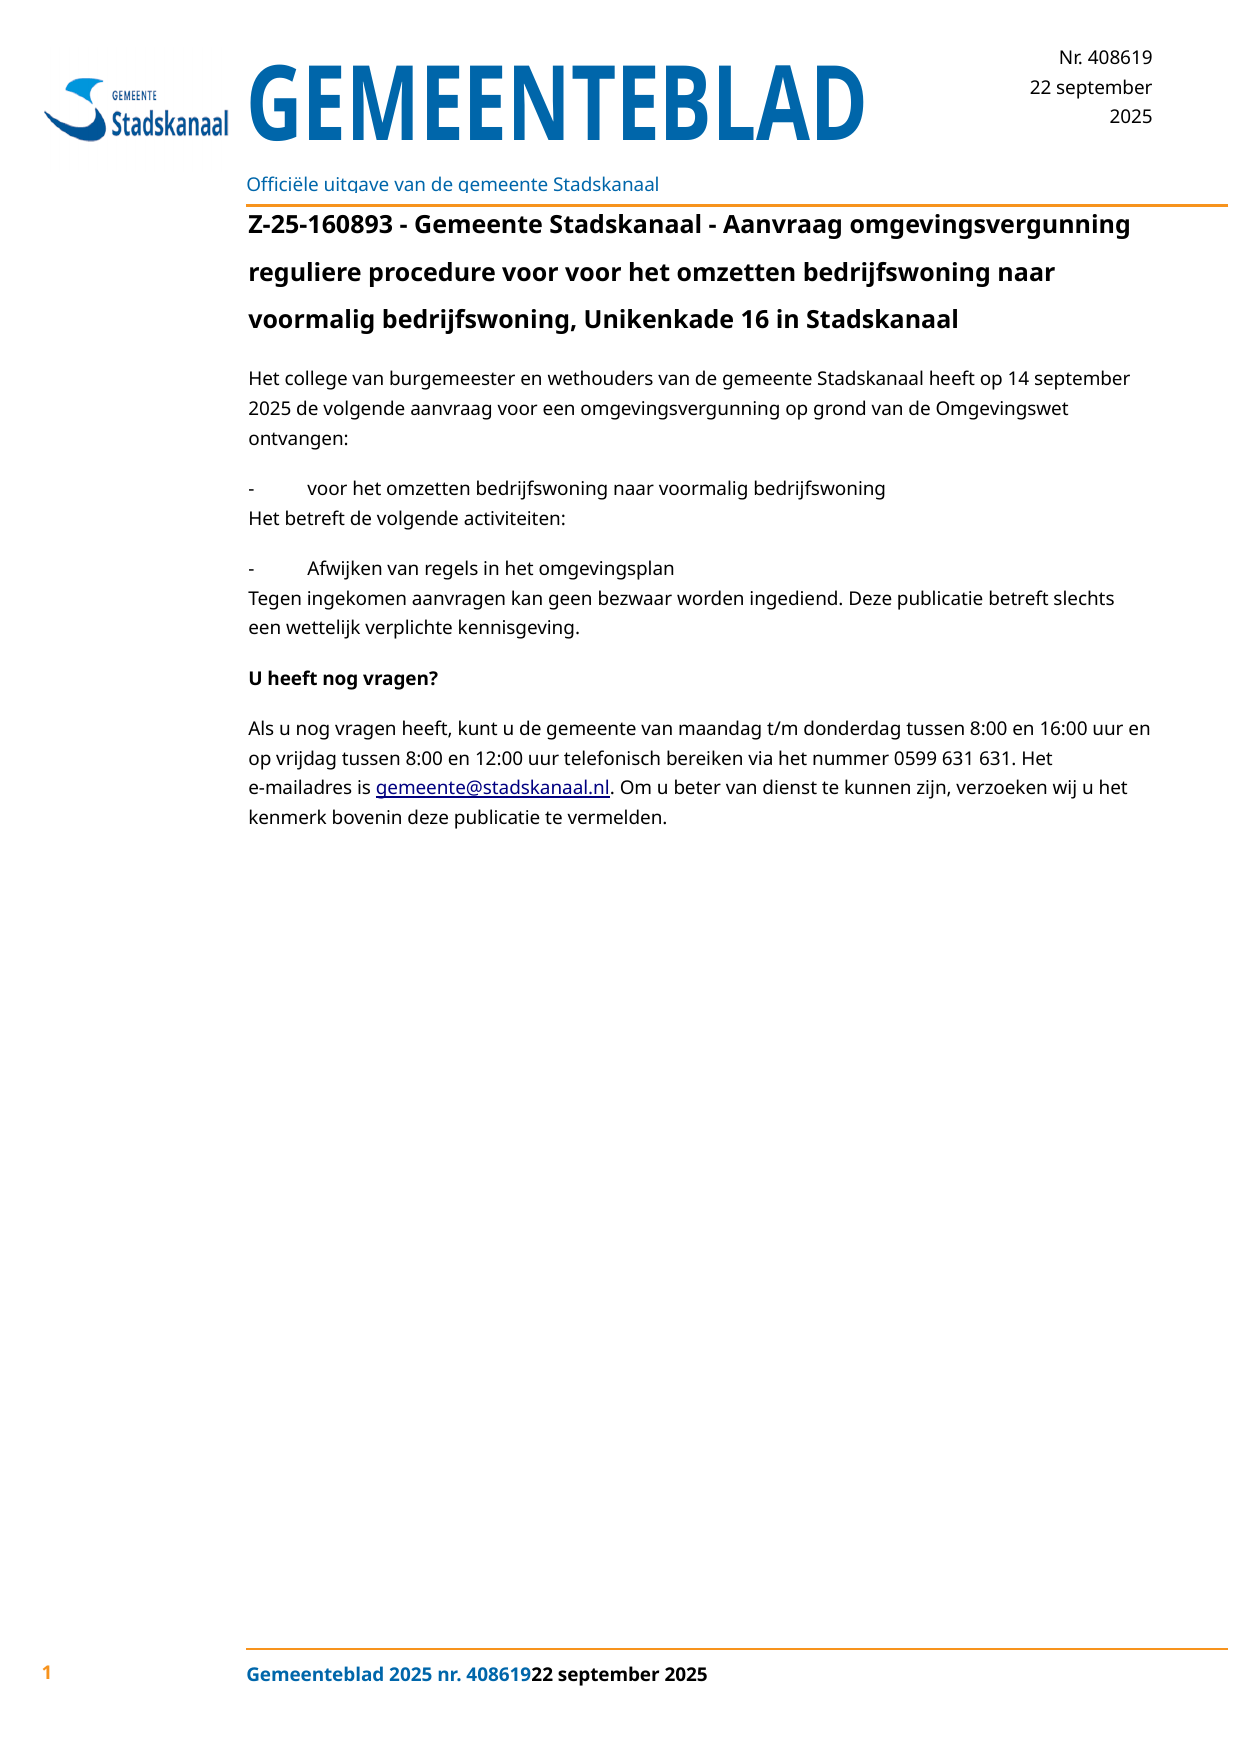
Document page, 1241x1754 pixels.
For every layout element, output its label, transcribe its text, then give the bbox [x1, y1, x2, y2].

text Het college van burgemeester en wethouders van de gemeente Stadskanaal heeft op 14 september 2025 de volgende aanvraag voor een omgevingsvergunning op grond van de Omgevingswet ontvangen: [248, 366, 1152, 450]
list voor het omzetten bedrijfswoning naar voormalig bedrijfswoning [248, 475, 1152, 501]
text Tegen ingekomen aanvragen kan geen bezwaar worden ingediend. Deze publicatie betreft slechts een wettelijk verplichte kennisgeving. [248, 585, 1152, 640]
text Als u nog vragen heeft, kunt u de gemeente van maandag t/m donderdag tussen 8:00 en 16:00 uur en op vrijdag tussen 8:00 en 12:00 uur telefonisch bereiken via het nummer 0599 631 631. Het e‑mailadres is gemeente@stadskanaal.nl. Om u beter van dienst te kunnen zijn, verzoeken wij u het kenmerk bovenin deze publicatie te vermelden. [248, 715, 1152, 829]
text Z-25-160893 - Gemeente Stadskanaal - Aanvraag omgevingsvergunning reguliere procedure voor voor het omzetten bedrijfswoning naar voormalig bedrijfswoning, Unikenkade 16 in Stadskanaal [248, 207, 1152, 336]
picture [41, 47, 231, 172]
text Het betreft de volgende activiteiten: [248, 505, 1152, 530]
list Afwijken van regels in het omgevingsplan [248, 555, 1152, 581]
text U heeft nog vragen? [248, 665, 1152, 690]
